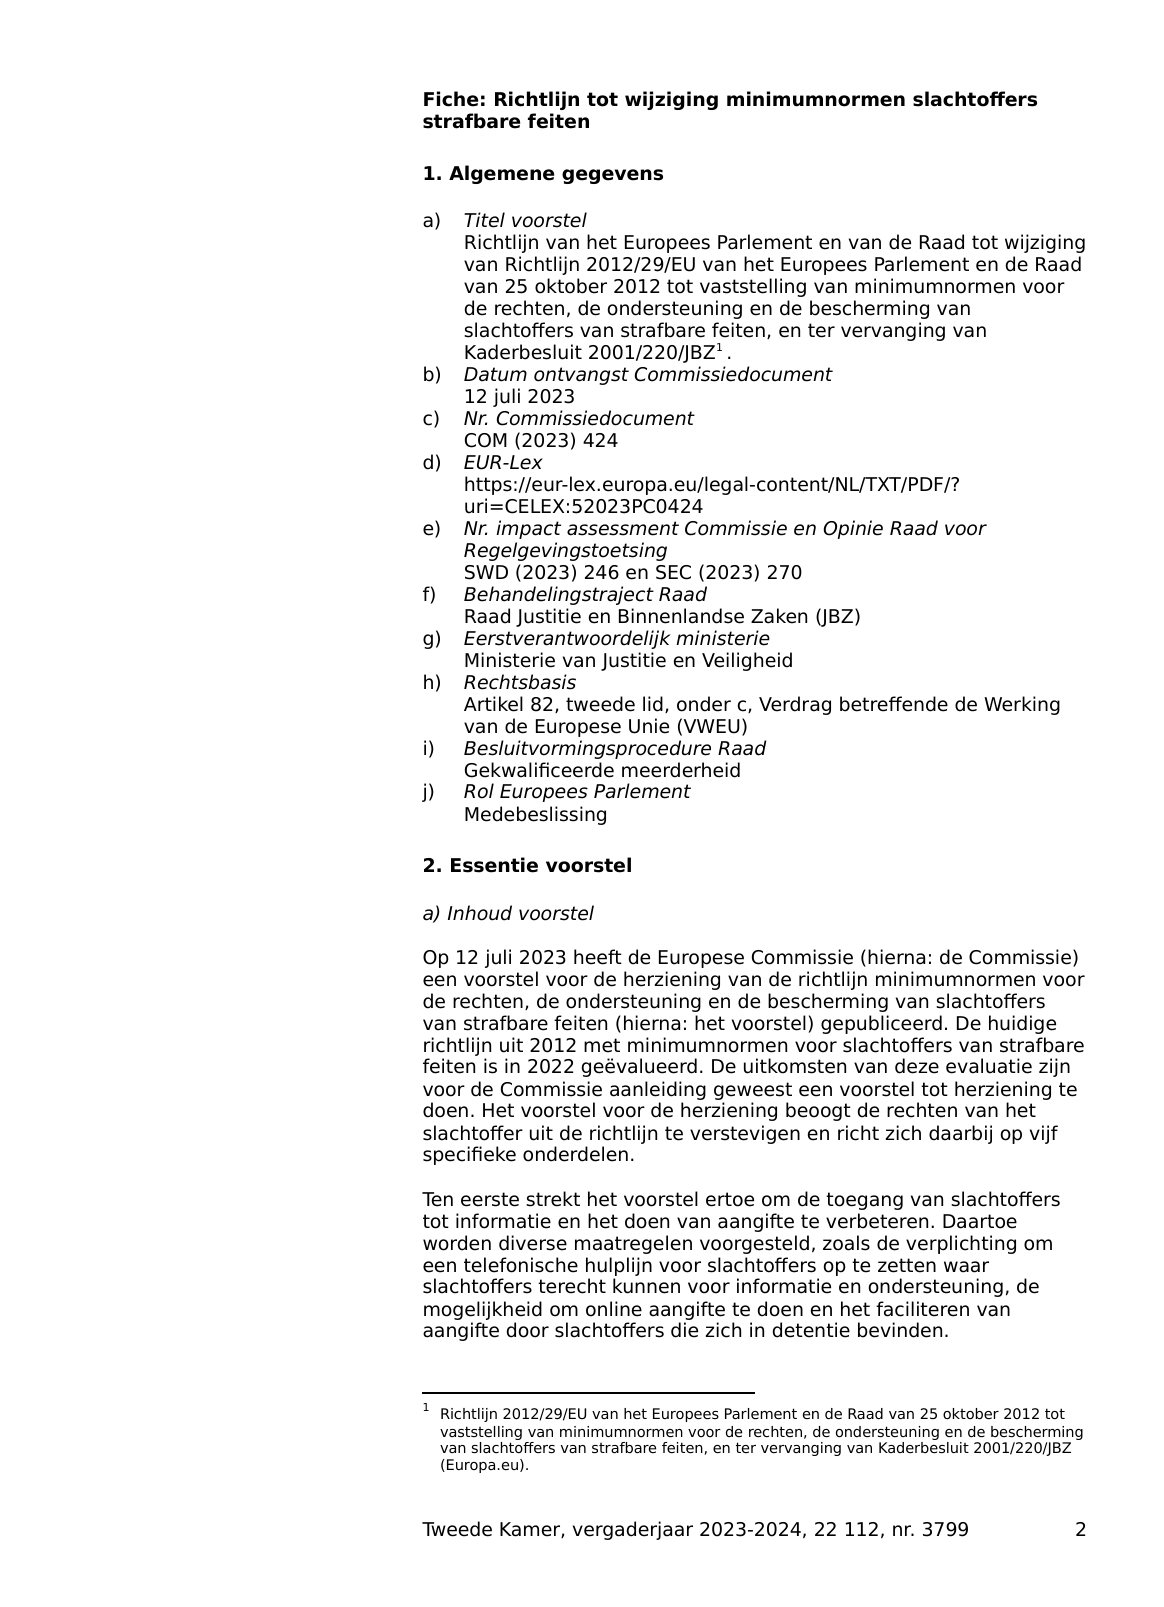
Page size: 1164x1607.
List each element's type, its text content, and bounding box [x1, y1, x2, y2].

subtitle a) Inhoud voorstel [422, 902, 1087, 924]
text h) Rechtsbasis [422, 672, 1087, 693]
text i) Besluitvormingsprocedure Raad [422, 737, 1087, 759]
text 12 juli 2023 [464, 386, 1087, 408]
subtitle 1. Algemene gegevens [422, 163, 1087, 185]
text Ministerie van Justitie en Veiligheid [464, 649, 1087, 672]
text Richtlijn 2012/29/EU van het Europees Parlement en de Raad van 25 oktober 2012 tot vaststelling van minimumnormen voor de rechten, de ondersteuning en de bescherming van slachtoffers van strafbare feiten, en ter vervanging van Kaderbesluit 2001/220/JBZ (Europa.eu). [422, 1402, 1087, 1474]
subtitle 2. Essentie voorstel [422, 855, 1087, 877]
subtitle Fiche: Richtlijn tot wijziging minimumnormen slachtoffers strafbare feiten [422, 89, 1087, 133]
text Ten eerste strekt het voorstel ertoe om de toegang van slachtoffers tot informatie en het doen van aangifte te verbeteren. Daartoe worden diverse maatregelen voorgesteld, zoals de verplichting om een telefonische hulplijn voor slachtoffers op te zetten waar slachtoffers terecht kunnen voor informatie en ondersteuning, de mogelijkheid om online aangifte te doen en het faciliteren van aangifte door slachtoffers die zich in detentie bevinden. [422, 1188, 1087, 1342]
text Artikel 82, tweede lid, onder c, Verdrag betreffende de Werking van de Europese Unie (VWEU) [464, 693, 1087, 737]
text Richtlijn van het Europees Parlement en van de Raad tot wijziging van Richtlijn 2012/29/EU van het Europees Parlement en de Raad van 25 oktober 2012 tot vaststelling van minimumnormen voor de rechten, de ondersteuning en de bescherming van slachtoffers van strafbare feiten, en ter vervanging van Kaderbesluit 2001/220/JBZ. [464, 232, 1087, 364]
text Raad Justitie en Binnenlandse Zaken (JBZ) [464, 606, 1087, 628]
text e) Nr. impact assessment Commissie en Opinie Raad voor Regelgevingstoetsing [422, 518, 1087, 562]
text b) Datum ontvangst Commissiedocument [422, 364, 1087, 386]
text d) EUR-Lex [422, 452, 1087, 474]
text g) Eerstverantwoordelijk ministerie [422, 628, 1087, 649]
text Medebeslissing [464, 803, 1087, 825]
text c) Nr. Commissiedocument [422, 408, 1087, 430]
text j) Rol Europees Parlement [422, 781, 1087, 803]
text https://eur-lex.europa.eu/legal-content/NL/TXT/PDF/?uri=CELEX:52023PC0424 [464, 474, 1087, 518]
text Op 12 juli 2023 heeft de Europese Commissie (hierna: de Commissie) een voorstel voor de herziening van de richtlijn minimumnormen voor de rechten, de ondersteuning en de bescherming van slachtoffers van strafbare feiten (hierna: het voorstel) gepubliceerd. De huidige richtlijn uit 2012 met minimumnormen voor slachtoffers van strafbare feiten is in 2022 geëvalueerd. De uitkomsten van deze evaluatie zijn voor de Commissie aanleiding geweest een voorstel tot herziening te doen. Het voorstel voor de herziening beoogt de rechten van het slachtoffer uit de richtlijn te verstevigen en richt zich daarbij op vijf specifieke onderdelen. [422, 947, 1087, 1166]
text SWD (2023) 246 en SEC (2023) 270 [464, 562, 1087, 584]
text COM (2023) 424 [464, 430, 1087, 452]
text Gekwalificeerde meerderheid [464, 759, 1087, 781]
text a) Titel voorstel [422, 210, 1087, 232]
text f) Behandelingstraject Raad [422, 584, 1087, 606]
